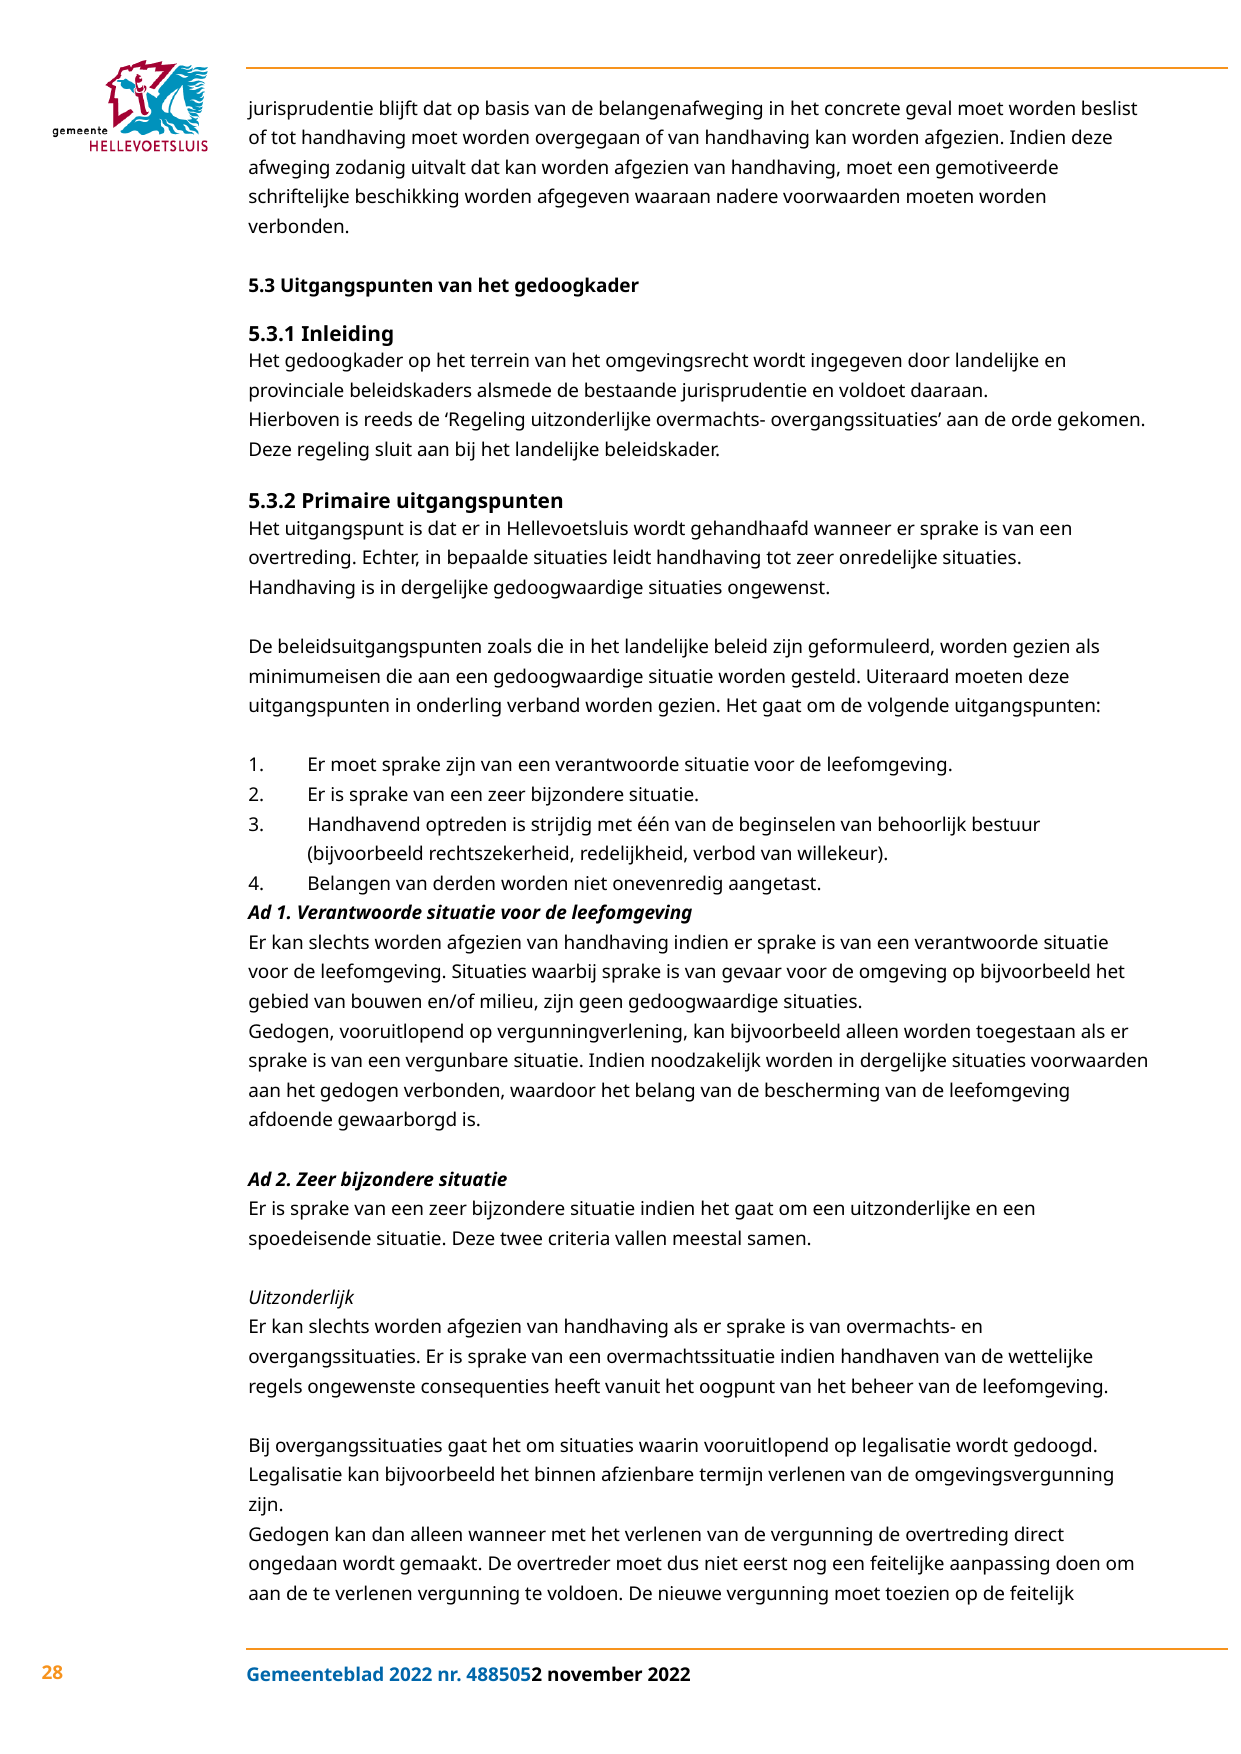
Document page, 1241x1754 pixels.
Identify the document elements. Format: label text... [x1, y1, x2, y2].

text jurisprudentie blijft dat op basis van de belangenafweging in het concrete geval moet worden beslist of tot handhaving moet worden overgegaan of van handhaving kan worden afgezien. Indien deze afweging zodanig uitvalt dat kan worden afgezien van handhaving, moet een gemotiveerde schriftelijke beschikking worden afgegeven waaraan nadere voorwaarden moeten worden verbonden. [248, 95, 1152, 239]
list Er is sprake van een zeer bijzondere situatie. [248, 781, 1152, 807]
list Er moet sprake zijn van een verantwoorde situatie voor de leefomgeving. [248, 752, 1152, 777]
text Ad 2. Zeer bijzondere situatie [248, 1166, 1152, 1191]
text Het uitgangspunt is dat er in Hellevoetsluis wordt gehandhaafd wanneer er sprake is van een overtreding. Echter, in bepaalde situaties leidt handhaving tot zeer onredelijke situaties. [248, 515, 1152, 570]
text Het gedoogkader op het terrein van het omgevingsrecht wordt ingegeven door landelijke en provinciale beleidskaders alsmede de bestaande jurisprudentie en voldoet daaraan. [248, 347, 1152, 403]
text 5.3.2 Primaire uitgangspunten [248, 486, 1152, 515]
text Er kan slechts worden afgezien van handhaving als er sprake is van overmachts- en overgangssituaties. Er is sprake van een overmachtssituatie indien handhaven van de wettelijke regels ongewenste consequenties heeft vanuit het oogpunt van het beheer van de leefomgeving. [248, 1314, 1152, 1398]
text Handhaving is in dergelijke gedoogwaardige situaties ongewenst. [248, 574, 1152, 600]
text Gedogen, vooruitlopend op vergunningverlening, kan bijvoorbeeld alleen worden toegestaan als er sprake is van een vergunbare situatie. Indien noodzakelijk worden in dergelijke situaties voorwaarden aan het gedogen verbonden, waardoor het belang van de bescherming van de leefomgeving afdoende gewaarborgd is. [248, 1018, 1152, 1132]
text Er kan slechts worden afgezien van handhaving indien er sprake is van een verantwoorde situatie voor de leefomgeving. Situaties waarbij sprake is van gevaar voor de omgeving op bijvoorbeeld het gebied van bouwen en/of milieu, zijn geen gedoogwaardige situaties. [248, 929, 1152, 1014]
text Er is sprake van een zeer bijzondere situatie indien het gaat om een uitzonderlijke en een spoedeisende situatie. Deze twee criteria vallen meestal samen. [248, 1195, 1152, 1251]
picture [41, 47, 231, 172]
text Legalisatie kan bijvoorbeeld het binnen afzienbare termijn verlenen van de omgevingsvergunning zijn. [248, 1462, 1152, 1517]
list Handhavend optreden is strijdig met één van de beginselen van behoorlijk bestuur (bijvoorbeeld rechtszekerheid, redelijkheid, verbod van willekeur). [248, 811, 1152, 866]
text Hierboven is reeds de ‘Regeling uitzonderlijke overmachts- overgangssituaties’ aan de orde gekomen. [248, 406, 1152, 432]
text Gedogen kan dan alleen wanneer met het verlenen van de vergunning de overtreding direct ongedaan wordt gemaakt. De overtreder moet dus niet eerst nog een feitelijke aanpassing doen om aan de te verlenen vergunning te voldoen. De nieuwe vergunning moet toezien op de feitelijk [248, 1521, 1152, 1606]
text De beleidsuitgangspunten zoals die in het landelijke beleid zijn geformuleerd, worden gezien als minimumeisen die aan een gedoogwaardige situatie worden gesteld. Uiteraard moeten deze uitgangspunten in onderling verband worden gezien. Het gaat om de volgende uitgangspunten: [248, 633, 1152, 718]
text Uitzonderlijk [248, 1284, 1152, 1310]
text Ad 1. Verantwoorde situatie voor de leefomgeving [248, 899, 1152, 925]
text Bij overgangssituaties gaat het om situaties waarin vooruitlopend op legalisatie wordt gedoogd. [248, 1432, 1152, 1458]
list Belangen van derden worden niet onevenredig aangetast. [248, 870, 1152, 896]
text Deze regeling sluit aan bij het landelijke beleidskader. [248, 436, 1152, 462]
text 5.3.1 Inleiding [248, 319, 1152, 347]
text 5.3 Uitgangspunten van het gedoogkader [248, 272, 1152, 298]
